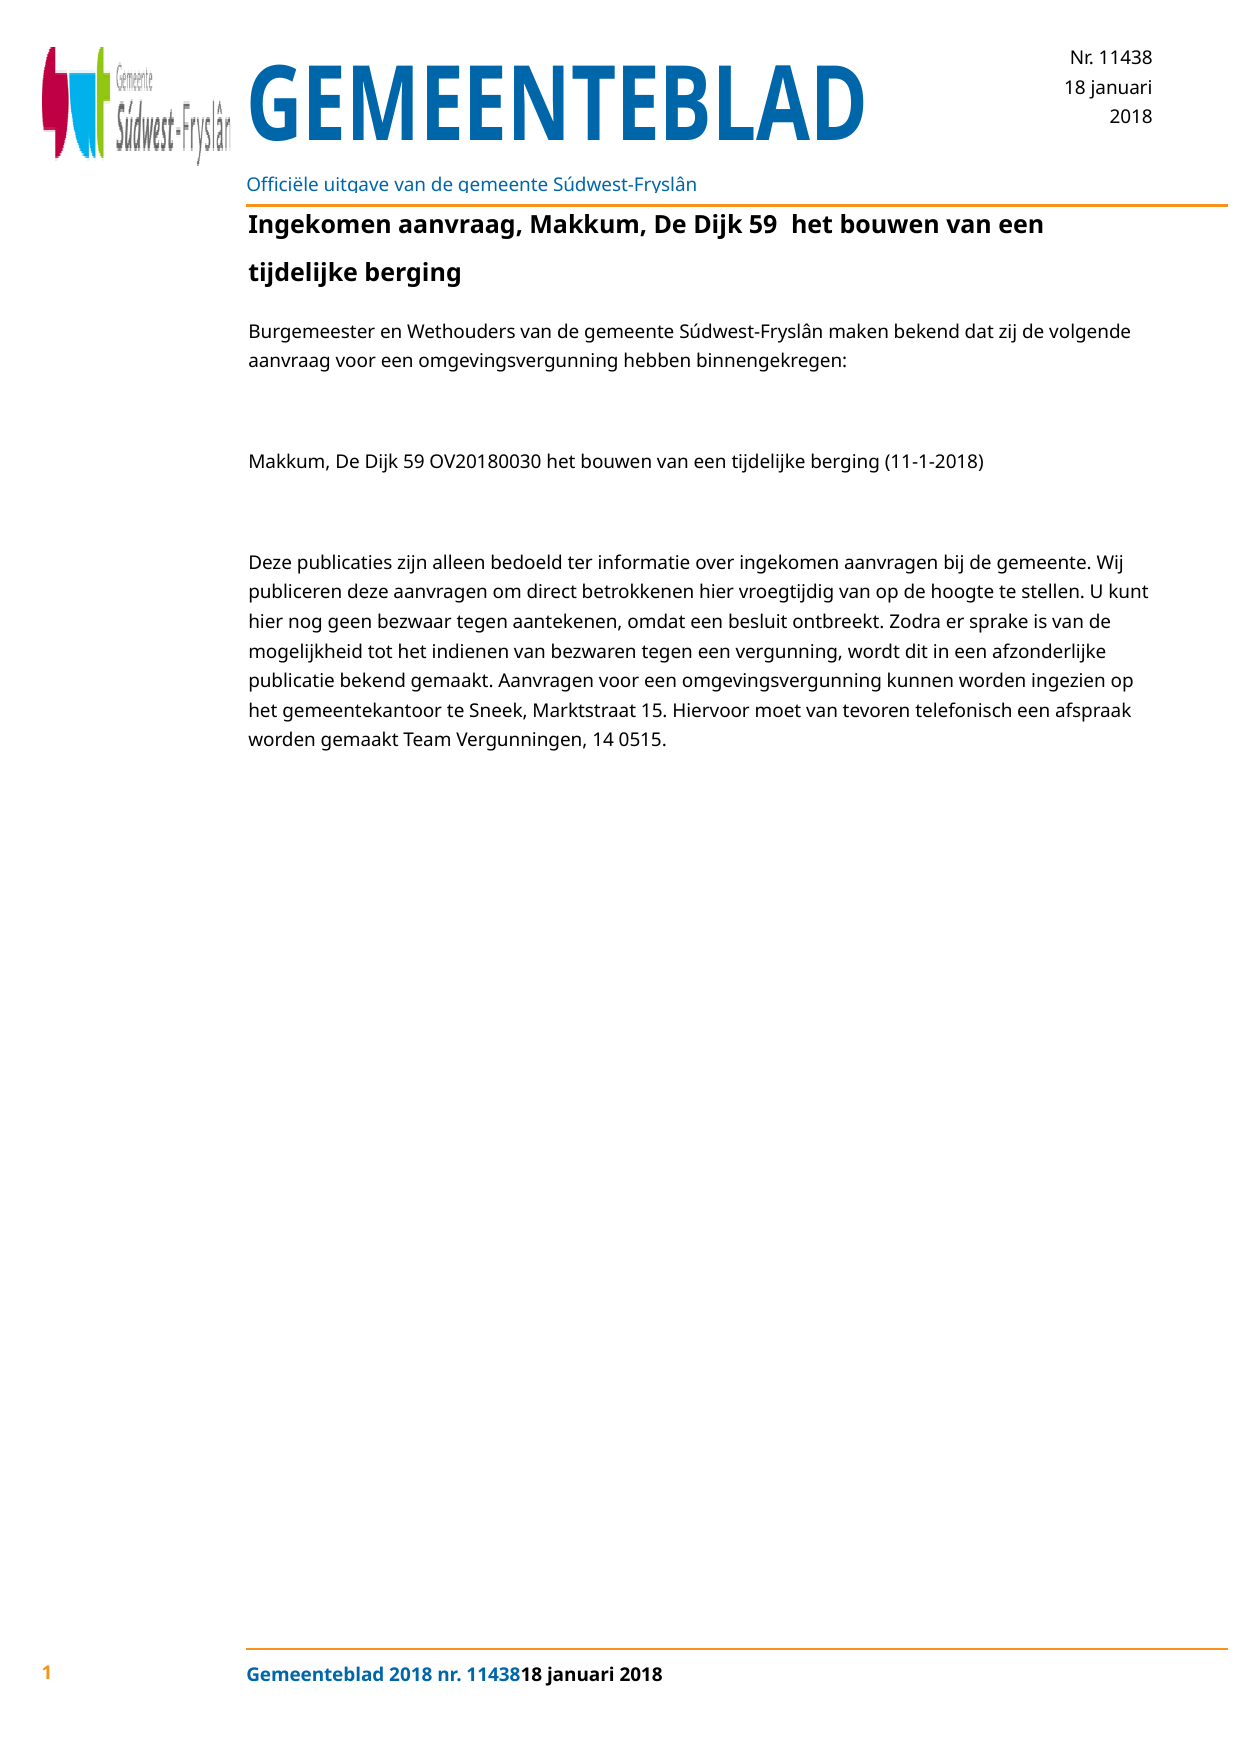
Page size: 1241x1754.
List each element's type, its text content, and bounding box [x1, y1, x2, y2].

text Deze publicaties zijn alleen bedoeld ter informatie over ingekomen aanvragen bij de gemeente. Wij publiceren deze aanvragen om direct betrokkenen hier vroegtijdig van op de hoogte te stellen. U kunt hier nog geen bezwaar tegen aantekenen, omdat een besluit ontbreekt. Zodra er sprake is van de mogelijkheid tot het indienen van bezwaren tegen een vergunning, wordt dit in een afzonderlijke publicatie bekend gemaakt. Aanvragen voor een omgevingsvergunning kunnen worden ingezien op het gemeentekantoor te Sneek, Marktstraat 15. Hiervoor moet van tevoren telefonisch een afspraak worden gemaakt Team Vergunningen, 14 0515. [248, 549, 1152, 752]
text Makkum, De Dijk 59 OV20180030 het bouwen van een tijdelijke berging (11-1-2018) [248, 448, 1152, 474]
text Ingekomen aanvraag, Makkum, De Dijk 59 het bouwen van een tijdelijke berging [248, 207, 1152, 288]
picture [41, 47, 231, 172]
text Burgemeester en Wethouders van de gemeente Súdwest-Fryslân maken bekend dat zij de volgende aanvraag voor een omgevingsvergunning hebben binnengekregen: [248, 318, 1152, 373]
